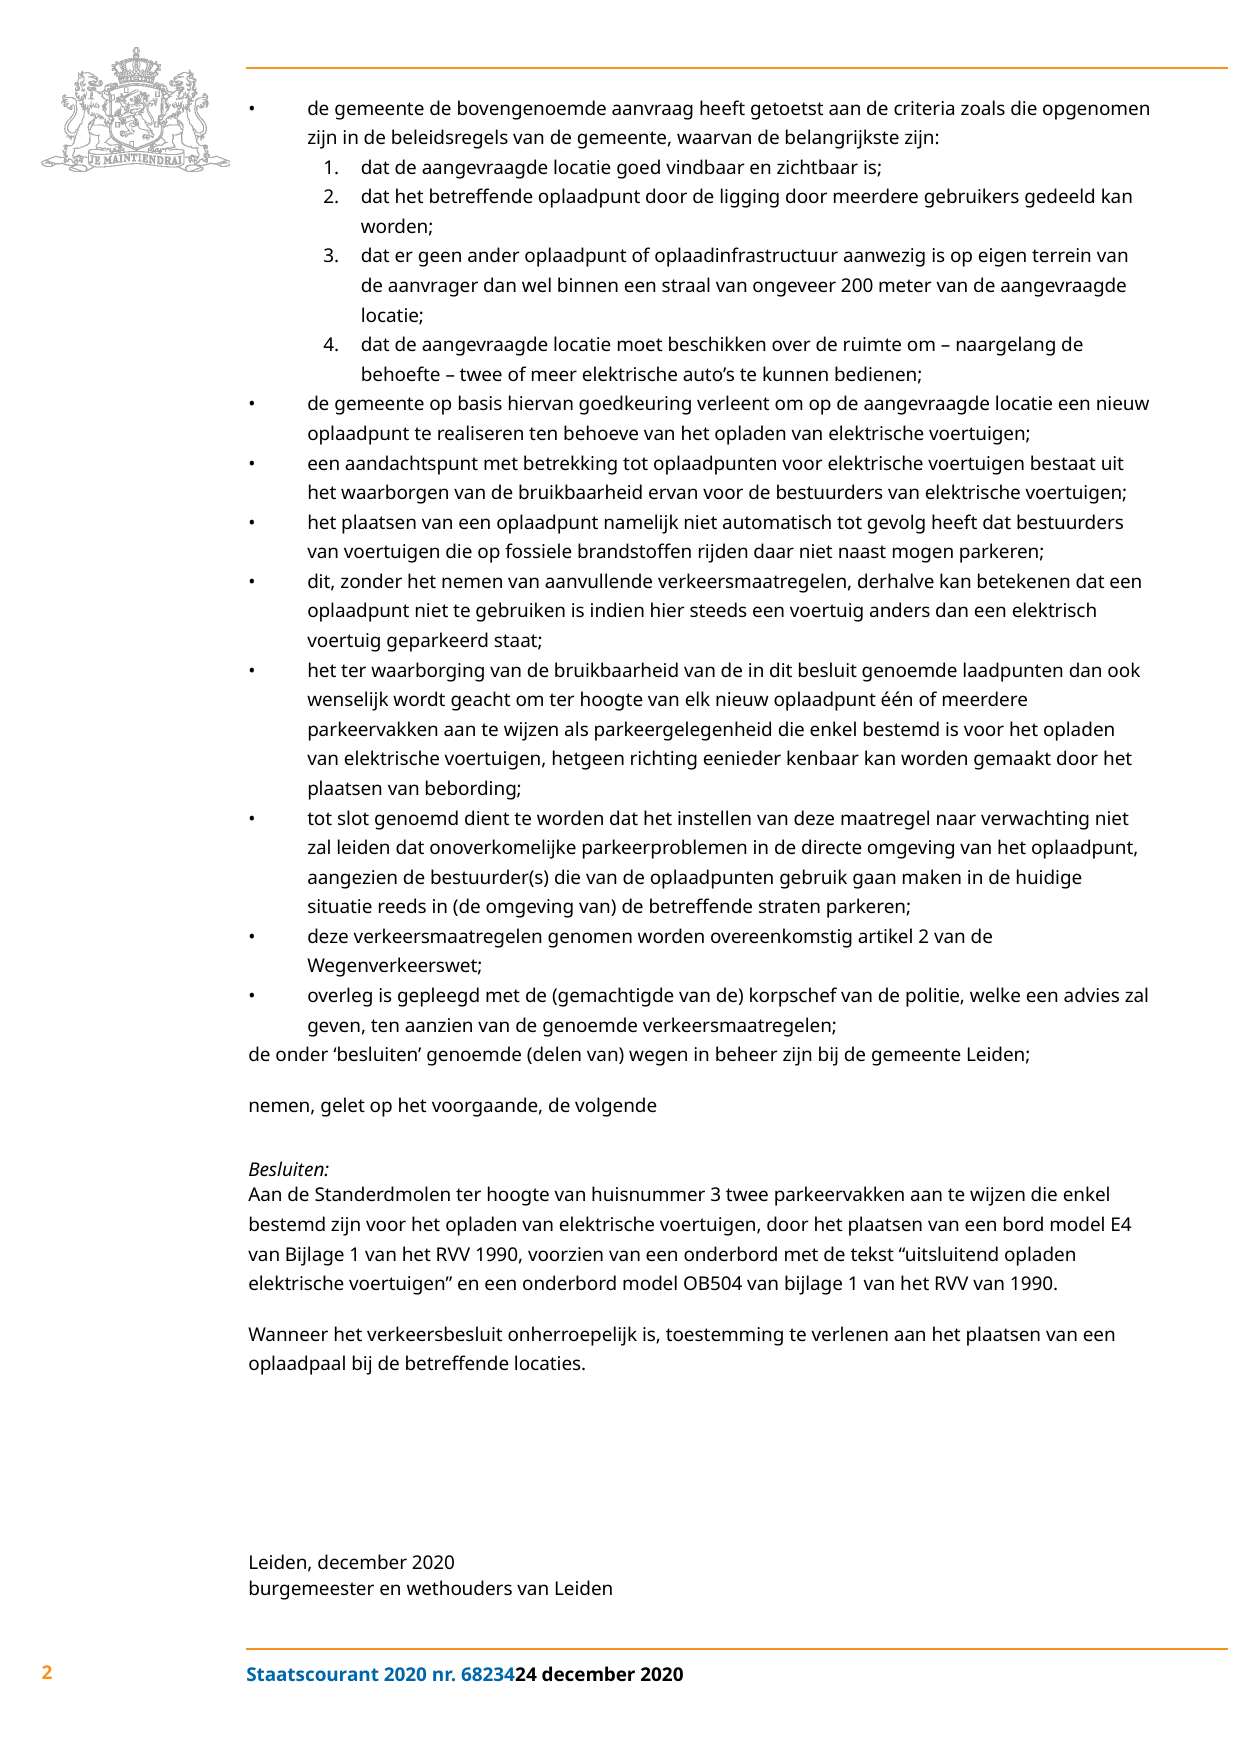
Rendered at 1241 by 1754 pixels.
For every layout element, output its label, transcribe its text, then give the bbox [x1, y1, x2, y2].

list overleg is gepleegd met de (gemachtigde van de) korpschef van de politie, welke een advies zal geven, ten aanzien van de genoemde verkeersmaatregelen; [248, 982, 1152, 1038]
list een aandachtspunt met betrekking tot oplaadpunten voor elektrische voertuigen bestaat uit het waarborgen van de bruikbaarheid ervan voor de bestuurders van elektrische voertuigen; [248, 450, 1152, 505]
list dat er geen ander oplaadpunt of oplaadinfrastructuur aanwezig is op eigen terrein van de aanvrager dan wel binnen een straal van ongeveer 200 meter van de aangevraagde locatie; [323, 243, 1152, 328]
list dit, zonder het nemen van aanvullende verkeersmaatregelen, derhalve kan betekenen dat een oplaadpunt niet te gebruiken is indien hier steeds een voertuig anders dan een elektrisch voertuig geparkeerd staat; [248, 568, 1152, 653]
text nemen, gelet op het voorgaande, de volgende [248, 1092, 1152, 1118]
list het ter waarborging van de bruikbaarheid van de in dit besluit genoemde laadpunten dan ook wenselijk wordt geacht om ter hoogte van elk nieuw oplaadpunt één of meerdere parkeervakken aan te wijzen als parkeergelegenheid die enkel bestemd is voor het opladen van elektrische voertuigen, hetgeen richting eenieder kenbaar kan worden gemaakt door het plaatsen van bebording; [248, 657, 1152, 801]
text Wanneer het verkeersbesluit onherroepelijk is, toestemming te verlenen aan het plaatsen van een oplaadpaal bij de betreffende locaties. [248, 1321, 1152, 1376]
list dat het betreffende oplaadpunt door de ligging door meerdere gebruikers gedeeld kan worden; [323, 183, 1152, 239]
picture [41, 47, 231, 172]
list het plaatsen van een oplaadpunt namelijk niet automatisch tot gevolg heeft dat bestuurders van voertuigen die op fossiele brandstoffen rijden daar niet naast mogen parkeren; [248, 509, 1152, 564]
list de gemeente de bovengenoemde aanvraag heeft getoetst aan de criteria zoals die opgenomen zijn in de beleidsregels van de gemeente, waarvan de belangrijkste zijn: [248, 95, 1152, 150]
list deze verkeersmaatregelen genomen worden overeenkomstig artikel 2 van de Wegenverkeerswet; [248, 923, 1152, 978]
text de onder ‘besluiten’ genoemde (delen van) wegen in beheer zijn bij de gemeente Leiden; [248, 1041, 1152, 1067]
list de gemeente op basis hiervan goedkeuring verleent om op de aangevraagde locatie een nieuw oplaadpunt te realiseren ten behoeve van het opladen van elektrische voertuigen; [248, 391, 1152, 446]
list dat de aangevraagde locatie moet beschikken over de ruimte om – naargelang de behoefte – twee of meer elektrische auto’s te kunnen bedienen; [323, 331, 1152, 387]
text Aan de Standerdmolen ter hoogte van huisnummer 3 twee parkeervakken aan te wijzen die enkel bestemd zijn voor het opladen van elektrische voertuigen, door het plaatsen van een bord model E4 van Bijlage 1 van het RVV 1990, voorzien van een onderbord met de tekst “uitsluitend opladen elektrische voertuigen” en een onderbord model OB504 van bijlage 1 van het RVV van 1990. [248, 1182, 1152, 1296]
text burgemeester en wethouders van Leiden [248, 1575, 1152, 1601]
text Besluiten: [248, 1156, 1152, 1182]
list tot slot genoemd dient te worden dat het instellen van deze maatregel naar verwachting niet zal leiden dat onoverkomelijke parkeerproblemen in de directe omgeving van het oplaadpunt, aangezien de bestuurder(s) die van de oplaadpunten gebruik gaan maken in de huidige situatie reeds in (de omgeving van) de betreffende straten parkeren; [248, 805, 1152, 919]
list dat de aangevraagde locatie goed vindbaar en zichtbaar is; [323, 154, 1152, 180]
text Leiden, december 2020 [248, 1549, 1152, 1575]
